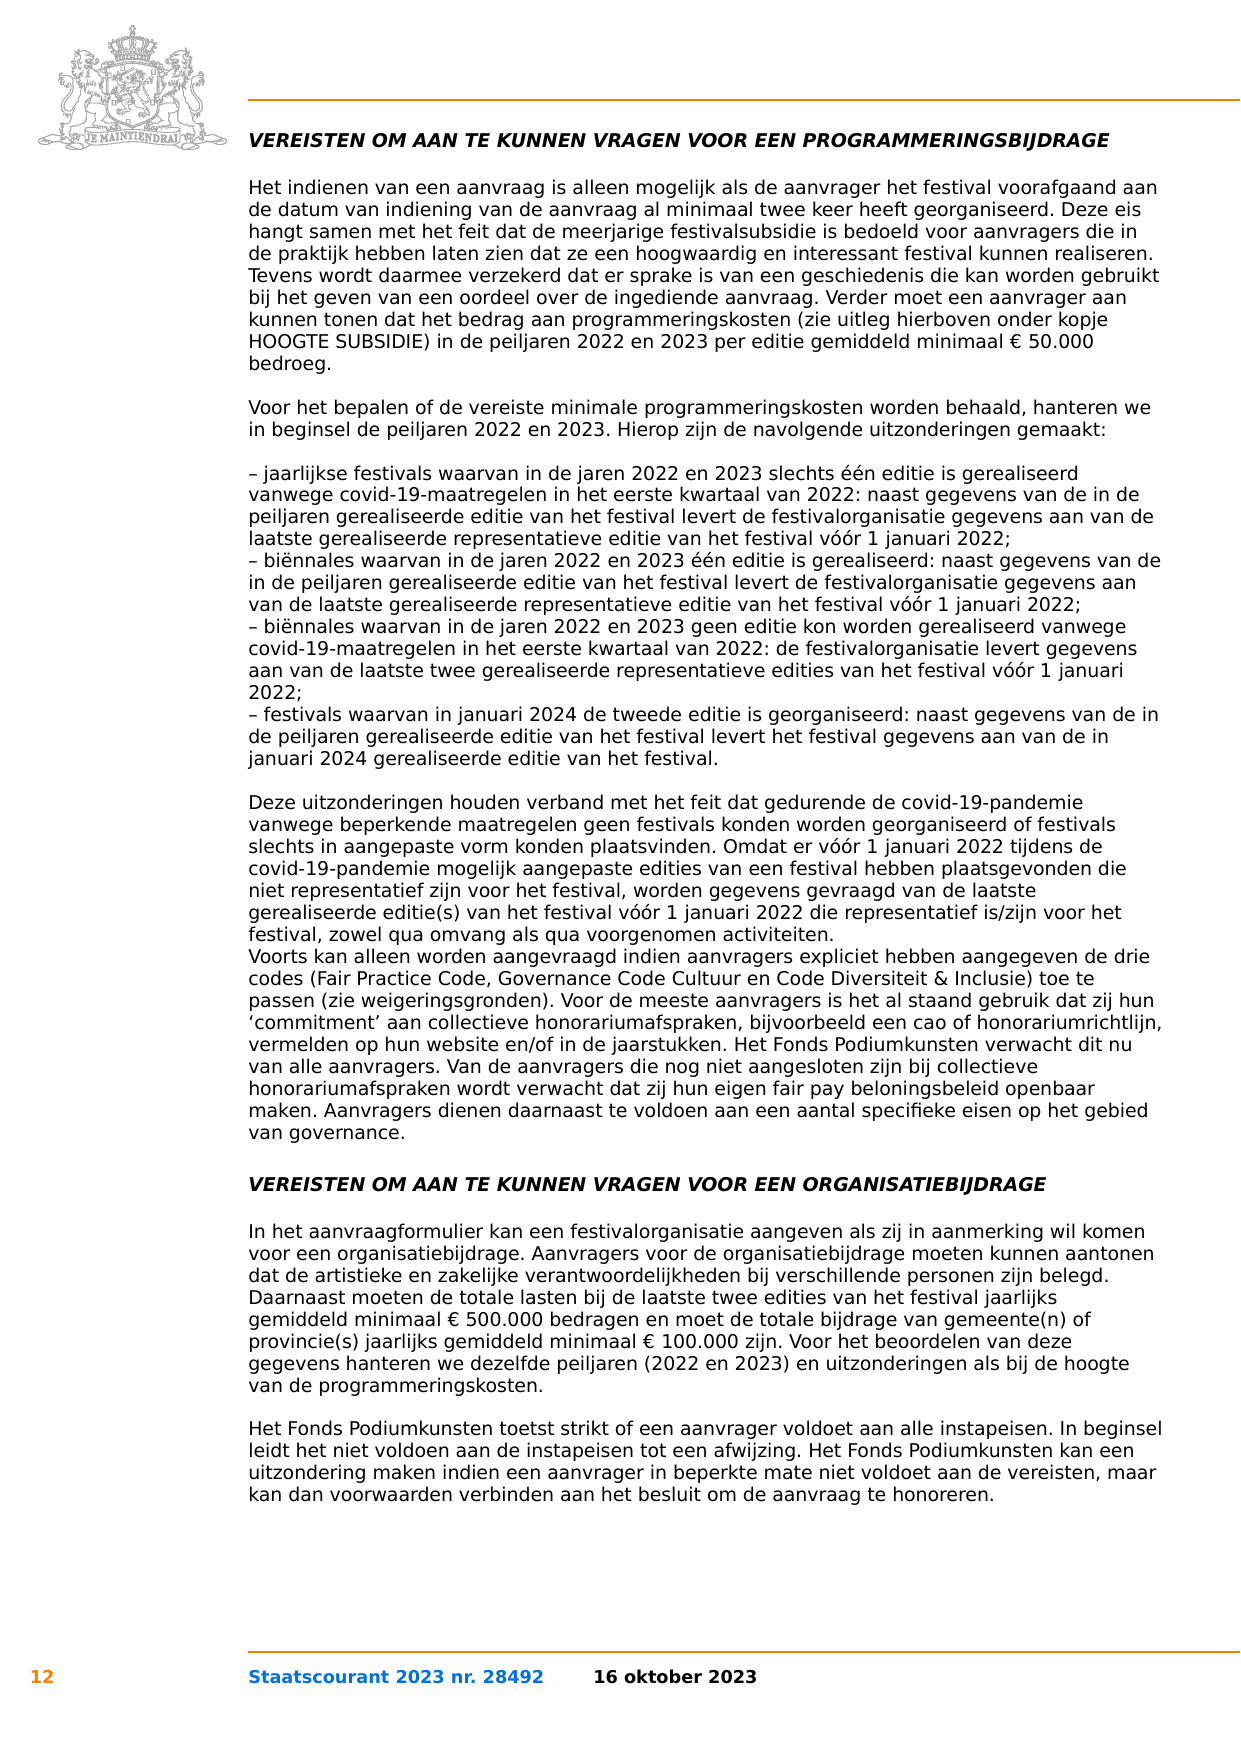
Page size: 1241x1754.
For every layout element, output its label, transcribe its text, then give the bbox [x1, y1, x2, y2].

text Deze uitzonderingen houden verband met het feit dat gedurende de covid-19-pandemie vanwege beperkende maatregelen geen festivals konden worden georganiseerd of festivals slechts in aangepaste vorm konden plaatsvinden. Omdat er vóór 1 januari 2022 tijdens de covid-19-pandemie mogelijk aangepaste edities van een festival hebben plaatsgevonden die niet representatief zijn voor het festival, worden gegevens gevraagd van de laatste gerealiseerde editie(s) van het festival vóór 1 januari 2022 die representatief is/zijn voor het festival, zowel qua omvang als qua voorgenomen activiteiten. [248, 792, 1163, 946]
text Voor het bepalen of de vereiste minimale programmeringskosten worden behaald, hanteren we in beginsel de peiljaren 2022 en 2023. Hierop zijn de navolgende uitzonderingen gemaakt: [248, 397, 1163, 441]
text – biënnales waarvan in de jaren 2022 en 2023 één editie is gerealiseerd: naast gegevens van de in de peiljaren gerealiseerde editie van het festival levert de festivalorganisatie gegevens aan van de laatste gerealiseerde representatieve editie van het festival vóór 1 januari 2022; [248, 550, 1163, 616]
text – festivals waarvan in januari 2024 de tweede editie is georganiseerd: naast gegevens van de in de peiljaren gerealiseerde editie van het festival levert het festival gegevens aan van de in januari 2024 gerealiseerde editie van het festival. [248, 704, 1163, 770]
text – jaarlijkse festivals waarvan in de jaren 2022 en 2023 slechts één editie is gerealiseerd vanwege covid-19-maatregelen in het eerste kwartaal van 2022: naast gegevens van de in de peiljaren gerealiseerde editie van het festival levert de festivalorganisatie gegevens aan van de laatste gerealiseerde representatieve editie van het festival vóór 1 januari 2022; [248, 462, 1163, 550]
text – biënnales waarvan in de jaren 2022 en 2023 geen editie kon worden gerealiseerd vanwege covid-19-maatregelen in het eerste kwartaal van 2022: de festivalorganisatie levert gegevens aan van de laatste twee gerealiseerde representatieve edities van het festival vóór 1 januari 2022; [248, 616, 1163, 704]
text Het Fonds Podiumkunsten toetst strikt of een aanvrager voldoet aan alle instapeisen. In beginsel leidt het niet voldoen aan de instapeisen tot een afwijzing. Het Fonds Podiumkunsten kan een uitzondering maken indien een aanvrager in beperkte mate niet voldoet aan de vereisten, maar kan dan voorwaarden verbinden aan het besluit om de aanvraag te honoreren. [248, 1418, 1163, 1506]
text Het indienen van een aanvraag is alleen mogelijk als de aanvrager het festival voorafgaand aan de datum van indiening van de aanvraag al minimaal twee keer heeft georganiseerd. Deze eis hangt samen met het feit dat de meerjarige festivalsubsidie is bedoeld voor aanvragers die in de praktijk hebben laten zien dat ze een hoogwaardig en interessant festival kunnen realiseren. Tevens wordt daarmee verzekerd dat er sprake is van een geschiedenis die kan worden gebruikt bij het geven van een oordeel over de ingediende aanvraag. Verder moet een aanvrager aan kunnen tonen dat het bedrag aan programmeringskosten (zie uitleg hierboven onder kopje HOOGTE SUBSIDIE) in de peiljaren 2022 en 2023 per editie gemiddeld minimaal € 50.000 bedroeg. [248, 177, 1163, 375]
subtitle VEREISTEN OM AAN TE KUNNEN VRAGEN VOOR EEN PROGRAMMERINGSBIJDRAGE [248, 130, 1163, 152]
picture [38, 25, 227, 150]
subtitle VEREISTEN OM AAN TE KUNNEN VRAGEN VOOR EEN ORGANISATIEBIJDRAGE [248, 1174, 1163, 1196]
text Voorts kan alleen worden aangevraagd indien aanvragers expliciet hebben aangegeven de drie codes (Fair Practice Code, Governance Code Cultuur en Code Diversiteit & Inclusie) toe te passen (zie weigeringsgronden). Voor de meeste aanvragers is het al staand gebruik dat zij hun ‘commitment’ aan collectieve honorariumafspraken, bijvoorbeeld een cao of honorariumrichtlijn, vermelden op hun website en/of in de jaarstukken. Het Fonds Podiumkunsten verwacht dit nu van alle aanvragers. Van de aanvragers die nog niet aangesloten zijn bij collectieve honorariumafspraken wordt verwacht dat zij hun eigen fair pay beloningsbeleid openbaar maken. Aanvragers dienen daarnaast te voldoen aan een aantal specifieke eisen op het gebied van governance. [248, 946, 1163, 1144]
text In het aanvraagformulier kan een festivalorganisatie aangeven als zij in aanmerking wil komen voor een organisatiebijdrage. Aanvragers voor de organisatiebijdrage moeten kunnen aantonen dat de artistieke en zakelijke verantwoordelijkheden bij verschillende personen zijn belegd. Daarnaast moeten de totale lasten bij de laatste twee edities van het festival jaarlijks gemiddeld minimaal € 500.000 bedragen en moet de totale bijdrage van gemeente(n) of provincie(s) jaarlijks gemiddeld minimaal € 100.000 zijn. Voor het beoordelen van deze gegevens hanteren we dezelfde peiljaren (2022 en 2023) en uitzonderingen als bij de hoogte van de programmeringskosten. [248, 1221, 1163, 1396]
